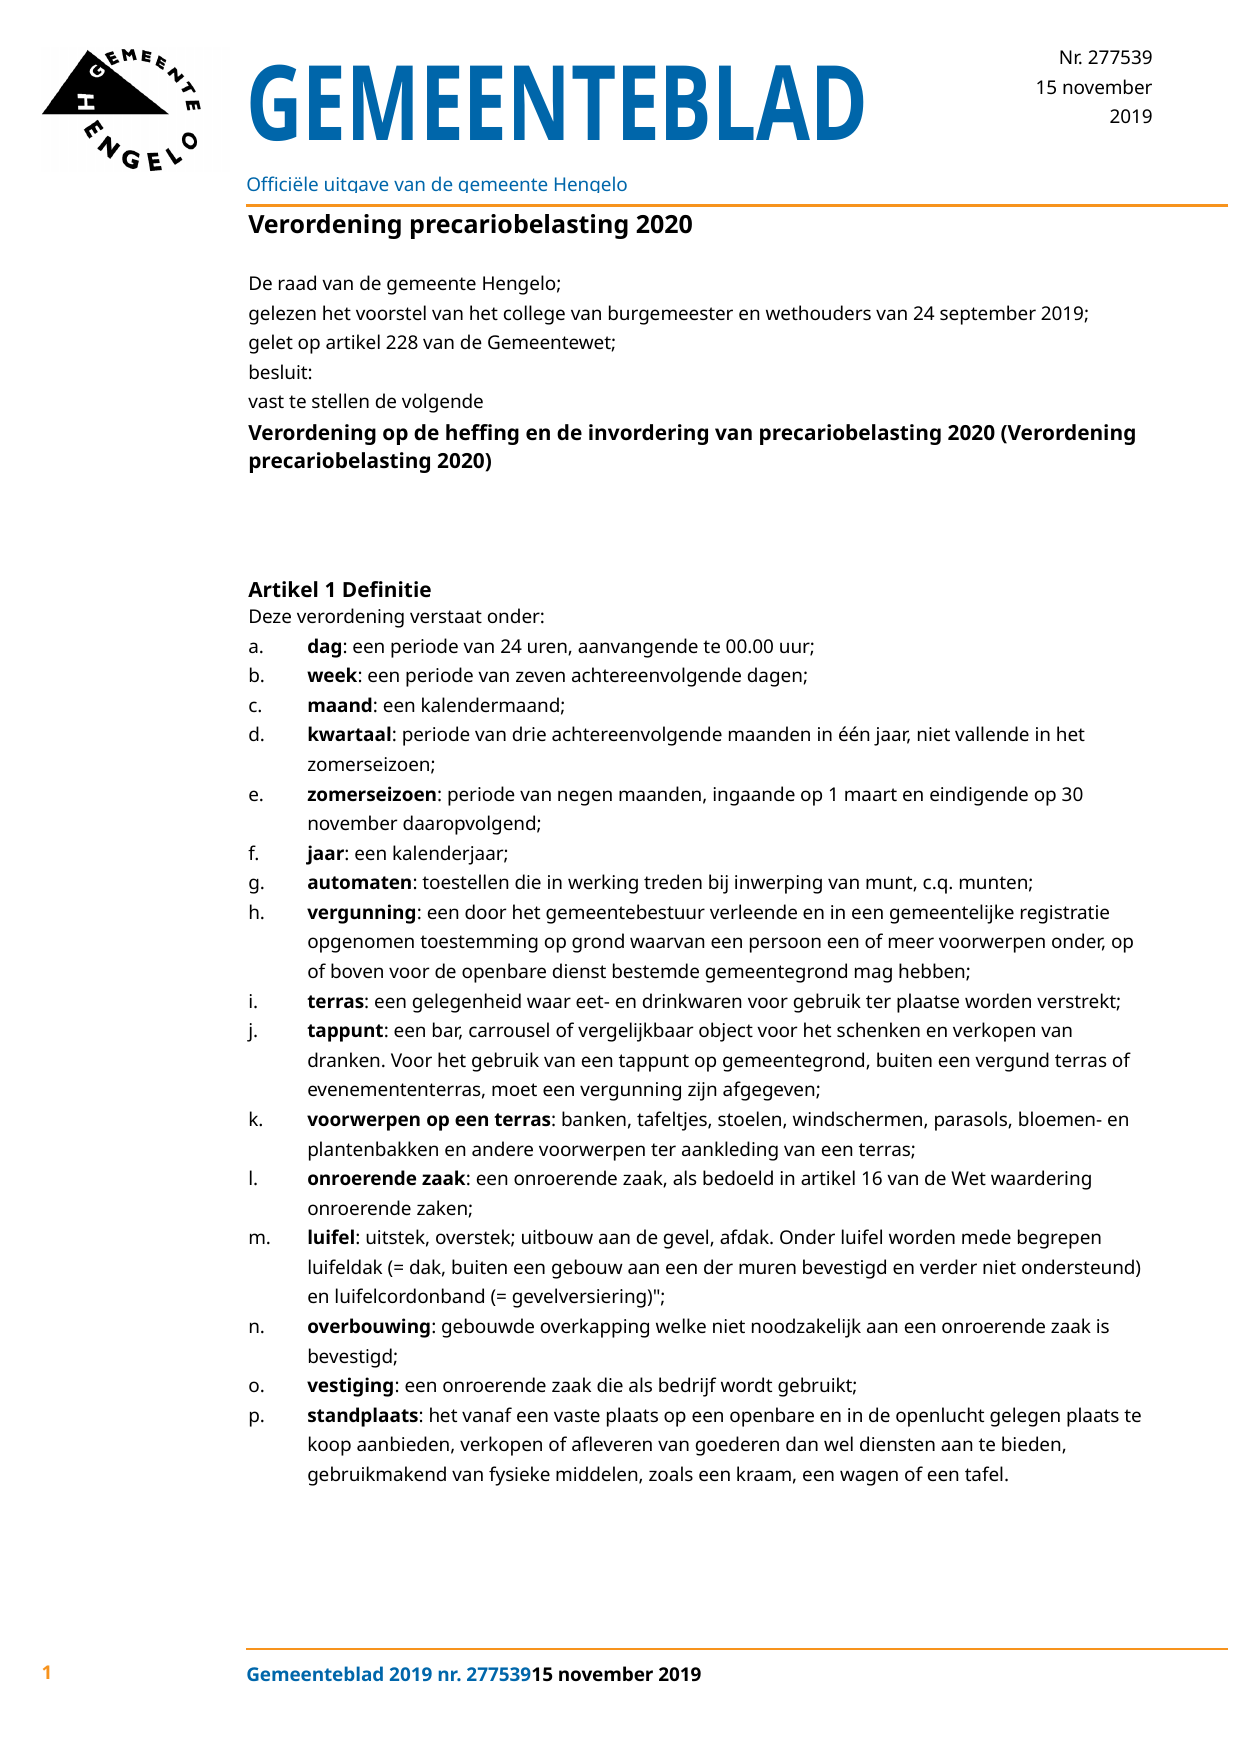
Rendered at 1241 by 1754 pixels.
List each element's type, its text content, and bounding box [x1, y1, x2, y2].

text gelet op artikel 228 van de Gemeentewet; [248, 329, 1152, 355]
list vestiging: een onroerende zaak die als bedrijf wordt gebruikt; [248, 1372, 1152, 1398]
list terras: een gelegenheid waar eet- en drinkwaren voor gebruik ter plaatse worden verstrekt; [248, 988, 1152, 1013]
text gelezen het voorstel van het college van burgemeester en wethouders van 24 september 2019; [248, 300, 1152, 326]
list standplaats: het vanaf een vaste plaats op een openbare en in de openlucht gelegen plaats te koop aanbieden, verkopen of afleveren van goederen dan wel diensten aan te bieden, gebruikmakend van fysieke middelen, zoals een kraam, een wagen of een tafel. [248, 1402, 1152, 1487]
picture [41, 47, 231, 172]
list zomerseizoen: periode van negen maanden, ingaande op 1 maart en eindigende op 30 november daaropvolgend; [248, 781, 1152, 836]
list maand: een kalendermaand; [248, 692, 1152, 718]
text Verordening precariobelasting 2020 [248, 207, 1152, 241]
list dag: een periode van 24 uren, aanvangende te 00.00 uur; [248, 633, 1152, 658]
list automaten: toestellen die in werking treden bij inwerping van munt, c.q. munten; [248, 869, 1152, 895]
text Verordening op de heffing en de invordering van precariobelasting 2020 (Verordening precariobelasting 2020) [248, 418, 1152, 475]
list overbouwing: gebouwde overkapping welke niet noodzakelijk aan een onroerende zaak is bevestigd; [248, 1313, 1152, 1368]
text Artikel 1 Definitie [248, 575, 1152, 603]
list luifel: uitstek, overstek; uitbouw aan de gevel, afdak. Onder luifel worden mede begrepen luifeldak (= dak, buiten een gebouw aan een der muren bevestigd en verder niet ondersteund) en luifelcordonband (= gevelversiering)"; [248, 1224, 1152, 1309]
list voorwerpen op een terras: banken, tafeltjes, stoelen, windschermen, parasols, bloemen- en plantenbakken en andere voorwerpen ter aankleding van een terras; [248, 1106, 1152, 1161]
text De raad van de gemeente Hengelo; [248, 270, 1152, 296]
list onroerende zaak: een onroerende zaak, als bedoeld in artikel 16 van de Wet waardering onroerende zaken; [248, 1165, 1152, 1221]
list vergunning: een door het gemeentebestuur verleende en in een gemeentelijke registratie opgenomen toestemming op grond waarvan een persoon een of meer voorwerpen onder, op of boven voor de openbare dienst bestemde gemeentegrond mag hebben; [248, 899, 1152, 984]
list week: een periode van zeven achtereenvolgende dagen; [248, 662, 1152, 688]
list tappunt: een bar, carrousel of vergelijkbaar object voor het schenken en verkopen van dranken. Voor het gebruik van een tappunt op gemeentegrond, buiten een vergund terras of evenemententerras, moet een vergunning zijn afgegeven; [248, 1017, 1152, 1102]
text besluit: [248, 359, 1152, 385]
list kwartaal: periode van drie achtereenvolgende maanden in één jaar, niet vallende in het zomerseizoen; [248, 722, 1152, 777]
list jaar: een kalenderjaar; [248, 840, 1152, 866]
text vast te stellen de volgende [248, 389, 1152, 414]
text Deze verordening verstaat onder: [248, 603, 1152, 629]
